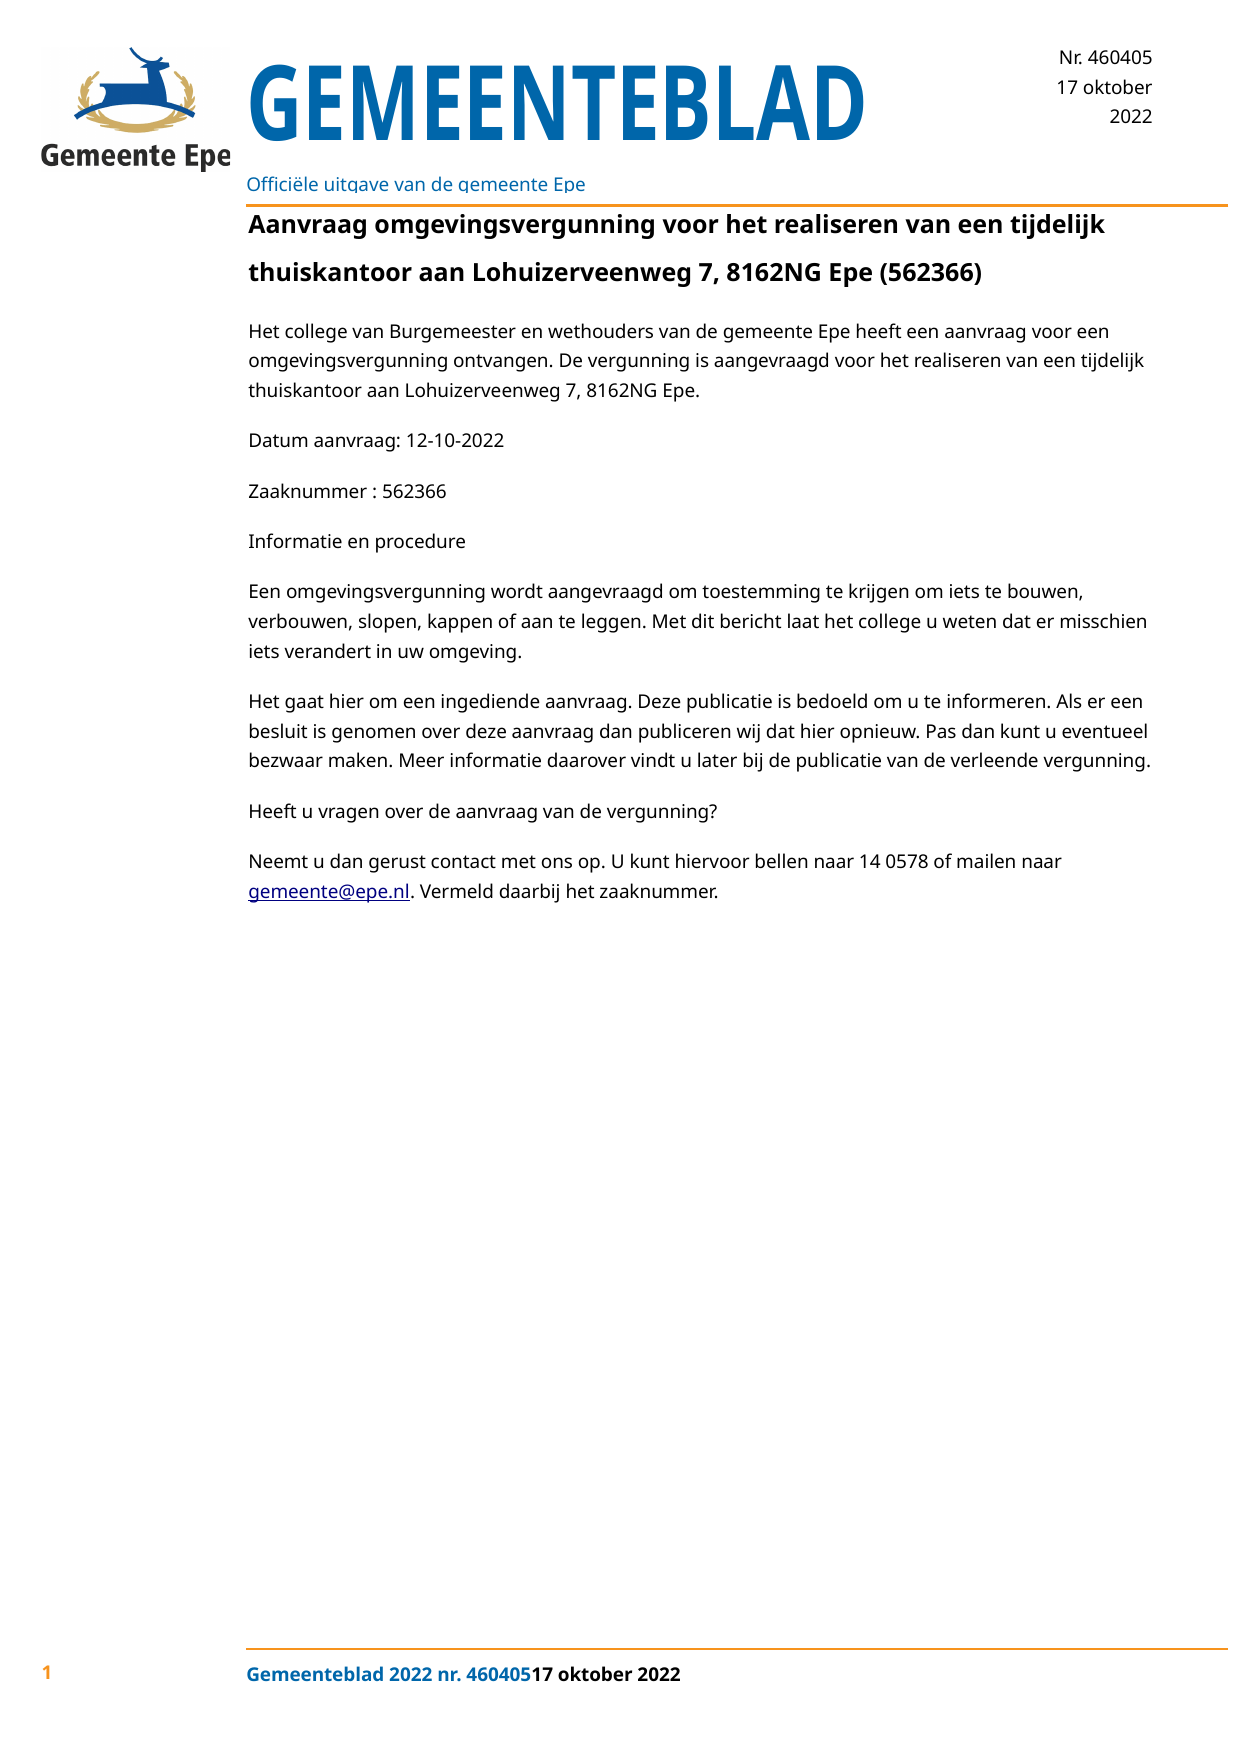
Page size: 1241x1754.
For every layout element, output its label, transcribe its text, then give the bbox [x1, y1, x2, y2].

text Het college van Burgemeester en wethouders van de gemeente Epe heeft een aanvraag voor een omgevingsvergunning ontvangen. De vergunning is aangevraagd voor het realiseren van een tijdelijk thuiskant­oor aan Lohuizerveenweg 7, 8162NG Epe. [248, 318, 1152, 403]
text Informatie en procedure [248, 528, 1152, 554]
text Aanvraag omgevingsvergunning voor het realiseren van een tijdelijk thuiskant­oor aan Lohuizerveenweg 7, 8162NG Epe (562366) [248, 207, 1152, 288]
text Het gaat hier om een ingediende aanvraag. Deze publicatie is bedoeld om u te informeren. Als er een besluit is genomen over deze aanvraag dan publiceren wij dat hier opnieuw. Pas dan kunt u eventueel bezwaar maken. Meer informatie daarover vindt u later bij de publicatie van de verleende vergunning. [248, 688, 1152, 773]
text Datum aanvraag: 12-10-2022 [248, 427, 1152, 453]
text Een omgevingsvergunning wordt aangevraagd om toestemming te krijgen om iets te bouwen, verbouwen, slopen, kappen of aan te leggen. Met dit bericht laat het college u weten dat er misschien iets verandert in uw omgeving. [248, 579, 1152, 664]
text Neemt u dan gerust contact met ons op. U kunt hiervoor bellen naar 14 0578 of mailen naar gemeente@epe.nl. Vermeld daarbij het zaaknummer. [248, 848, 1152, 904]
text Zaaknummer : 562366 [248, 478, 1152, 504]
text Heeft u vragen over de aanvraag van de vergunning? [248, 798, 1152, 824]
picture [41, 47, 231, 172]
